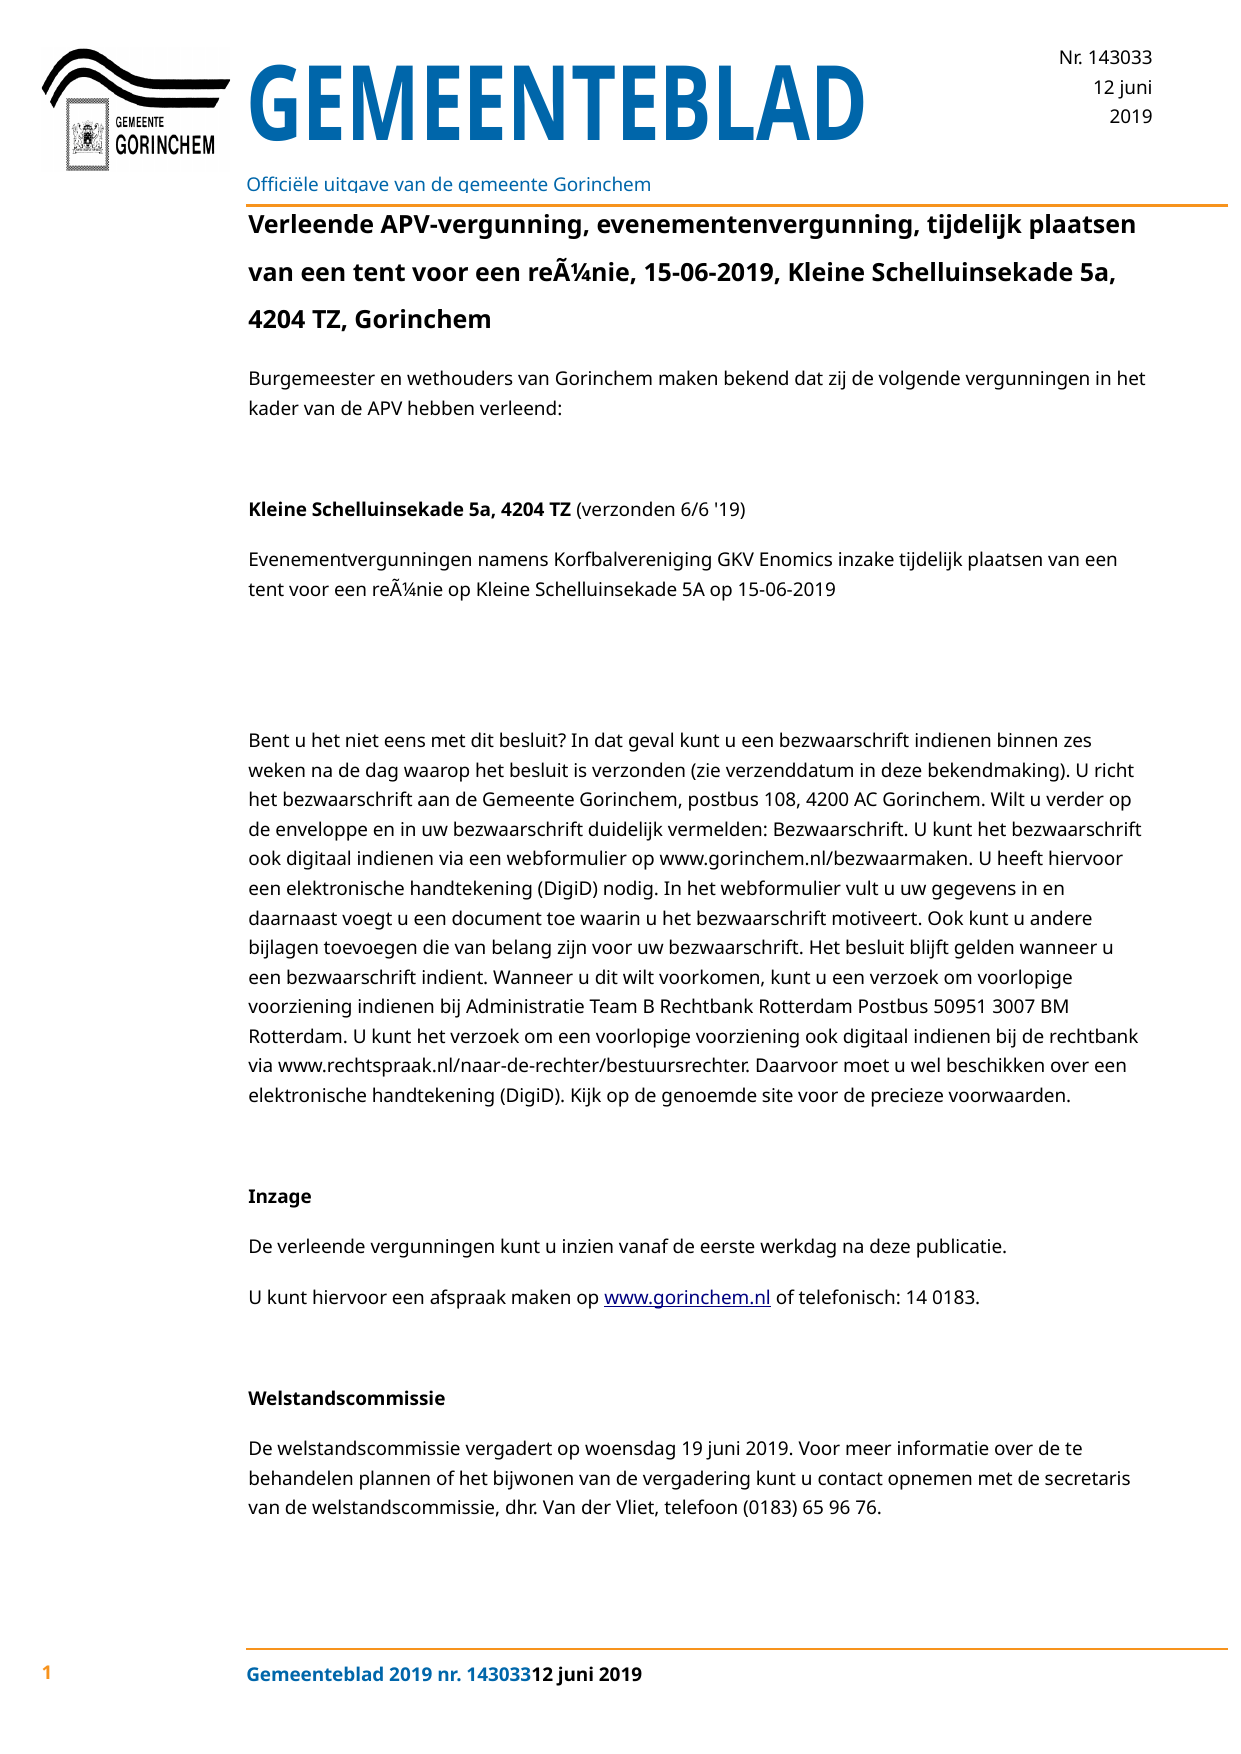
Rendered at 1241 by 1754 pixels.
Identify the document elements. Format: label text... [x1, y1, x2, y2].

text Evenementvergunningen namens Korfbalvereniging GKV Enomics inzake tijdelijk plaatsen van een tent voor een reÃ¼nie op Kleine Schelluinsekade 5A op 15-06-2019 [248, 546, 1152, 602]
picture [41, 47, 231, 172]
text De welstandscommissie vergadert op woensdag 19 juni 2019. Voor meer informatie over de te behandelen plannen of het bijwonen van de vergadering kunt u contact opnemen met de secretaris van de welstandscommissie, dhr. Van der Vliet, telefoon (0183) 65 96 76. [248, 1435, 1152, 1520]
text Kleine Schelluinsekade 5a, 4204 TZ (verzonden 6/6 '19) [248, 496, 1152, 522]
text Welstandscommissie [248, 1385, 1152, 1410]
text U kunt hiervoor een afspraak maken op www.gorinchem.nl of telefonisch: 14 0183. [248, 1284, 1152, 1309]
text De verleende vergunningen kunt u inzien vanaf de eerste werkdag na deze publicatie. [248, 1233, 1152, 1259]
text Inzage [248, 1183, 1152, 1209]
text Burgemeester en wethouders van Gorinchem maken bekend dat zij de volgende vergunningen in het kader van de APV hebben verleend: [248, 366, 1152, 421]
text Bent u het niet eens met dit besluit? In dat geval kunt u een bezwaarschrift indienen binnen zes weken na de dag waarop het besluit is verzonden (zie verzenddatum in deze bekendmaking). U richt het bezwaarschrift aan de Gemeente Gorinchem, postbus 108, 4200 AC Gorinchem. Wilt u verder op de enveloppe en in uw bezwaarschrift duidelijk vermelden: Bezwaarschrift. U kunt het bezwaarschrift ook digitaal indienen via een webformulier op www.gorinchem.nl/bezwaarmaken. U heeft hiervoor een elektronische handtekening (DigiD) nodig. In het webformulier vult u uw gegevens in en daarnaast voegt u een document toe waarin u het bezwaarschrift motiveert. Ook kunt u andere bijlagen toevoegen die van belang zijn voor uw bezwaarschrift. Het besluit blijft gelden wanneer u een bezwaarschrift indient. Wanneer u dit wilt voorkomen, kunt u een verzoek om voorlopige voorziening indienen bij Administratie Team B Rechtbank Rotterdam Postbus 50951 3007 BM Rotterdam. U kunt het verzoek om een voorlopige voorziening ook digitaal indienen bij de rechtbank via www.rechtspraak.nl/naar-de-rechter/bestuursrechter. Daarvoor moet u wel beschikken over een elektronische handtekening (DigiD). Kijk op de genoemde site voor de precieze voorwaarden. [248, 727, 1152, 1108]
text Verleende APV-vergunning, evenementenvergunning, tijdelijk plaatsen van een tent voor een reÃ¼nie, 15-06-2019, Kleine Schelluinsekade 5a, 4204 TZ, Gorinchem [248, 207, 1152, 336]
